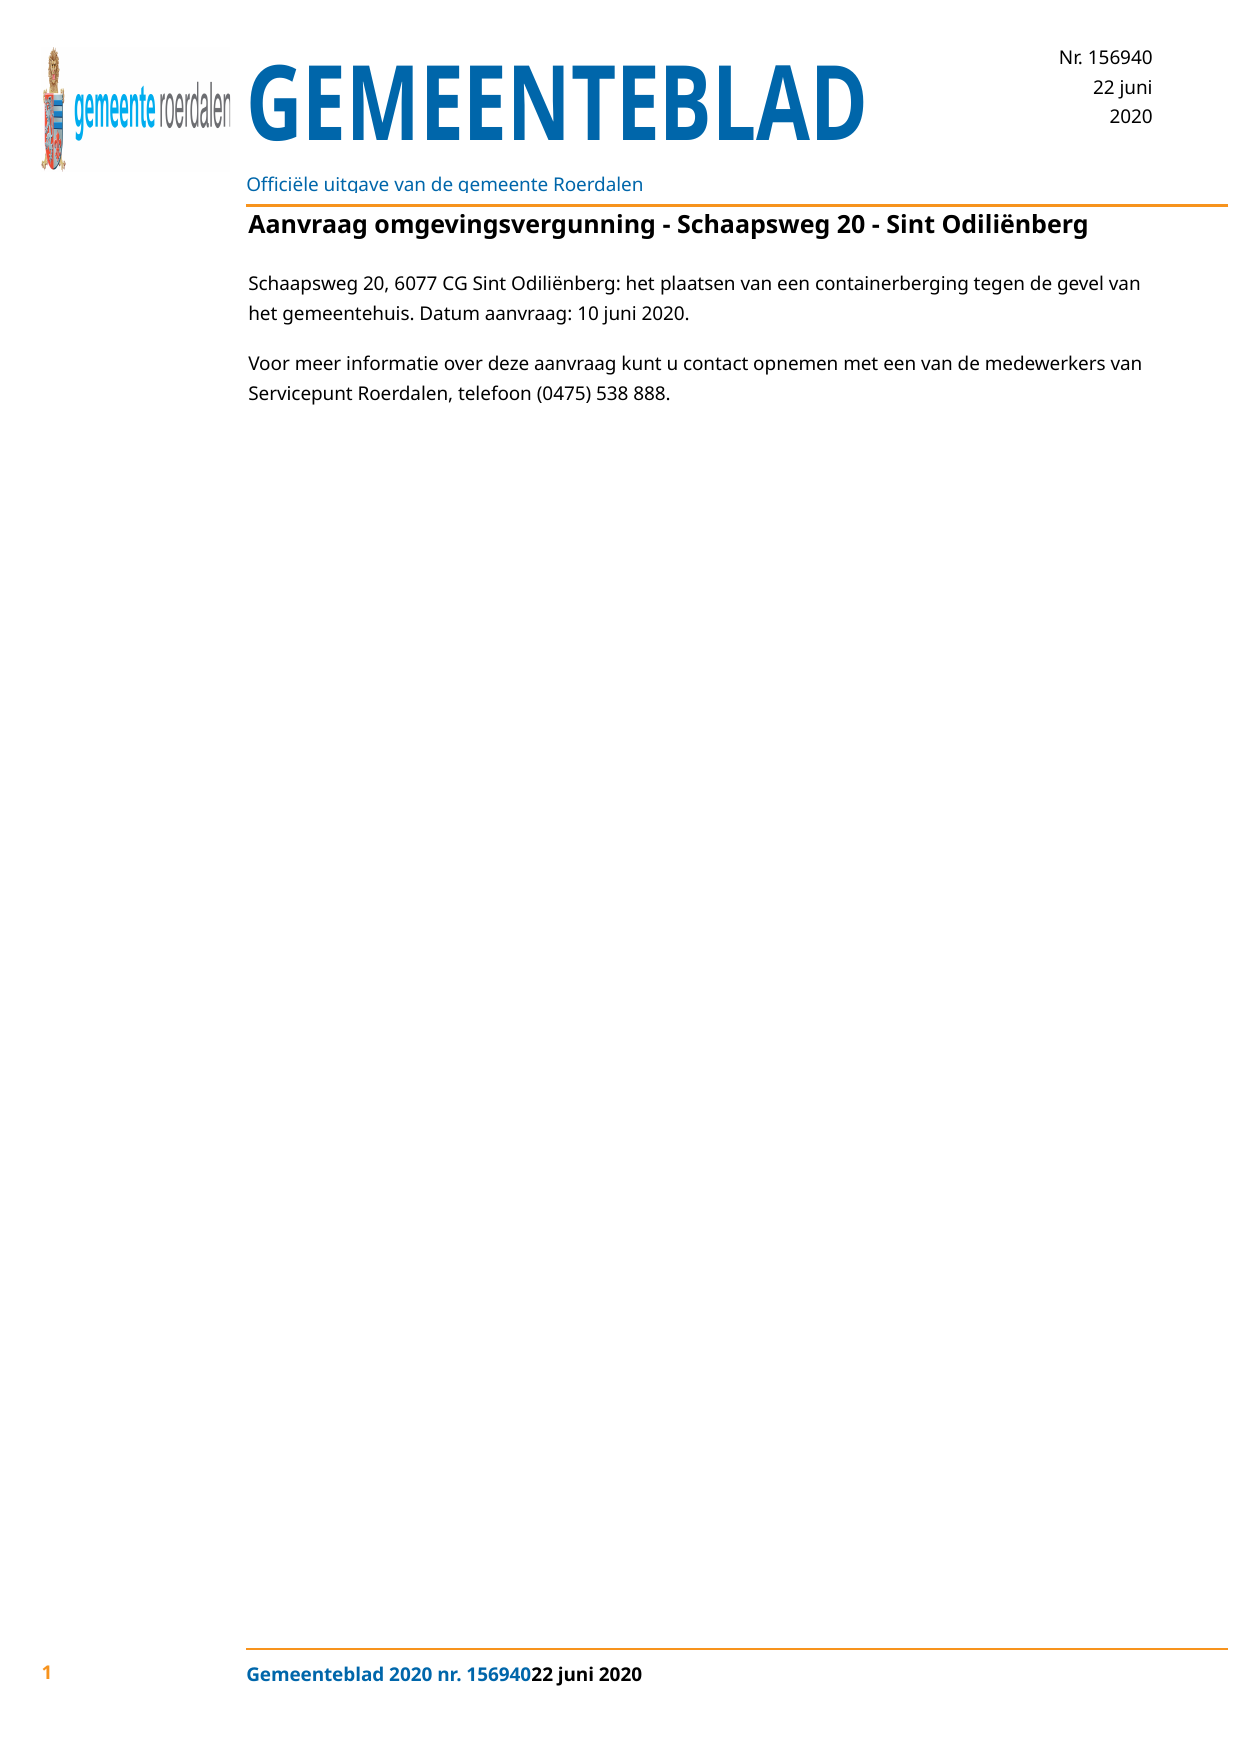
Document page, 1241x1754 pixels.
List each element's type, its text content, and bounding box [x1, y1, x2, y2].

picture [41, 47, 231, 172]
text Voor meer informatie over deze aanvraag kunt u contact opnemen met een van de medewerkers van Servicepunt Roerdalen, telefoon (0475) 538 888. [248, 350, 1152, 406]
text Schaapsweg 20, 6077 CG Sint Odiliënberg: het plaatsen van een containerberging tegen de gevel van het gemeentehuis. Datum aanvraag: 10 juni 2020. [248, 270, 1152, 326]
text Aanvraag omgevingsvergunning - Schaapsweg 20 - Sint Odiliënberg [248, 207, 1152, 241]
